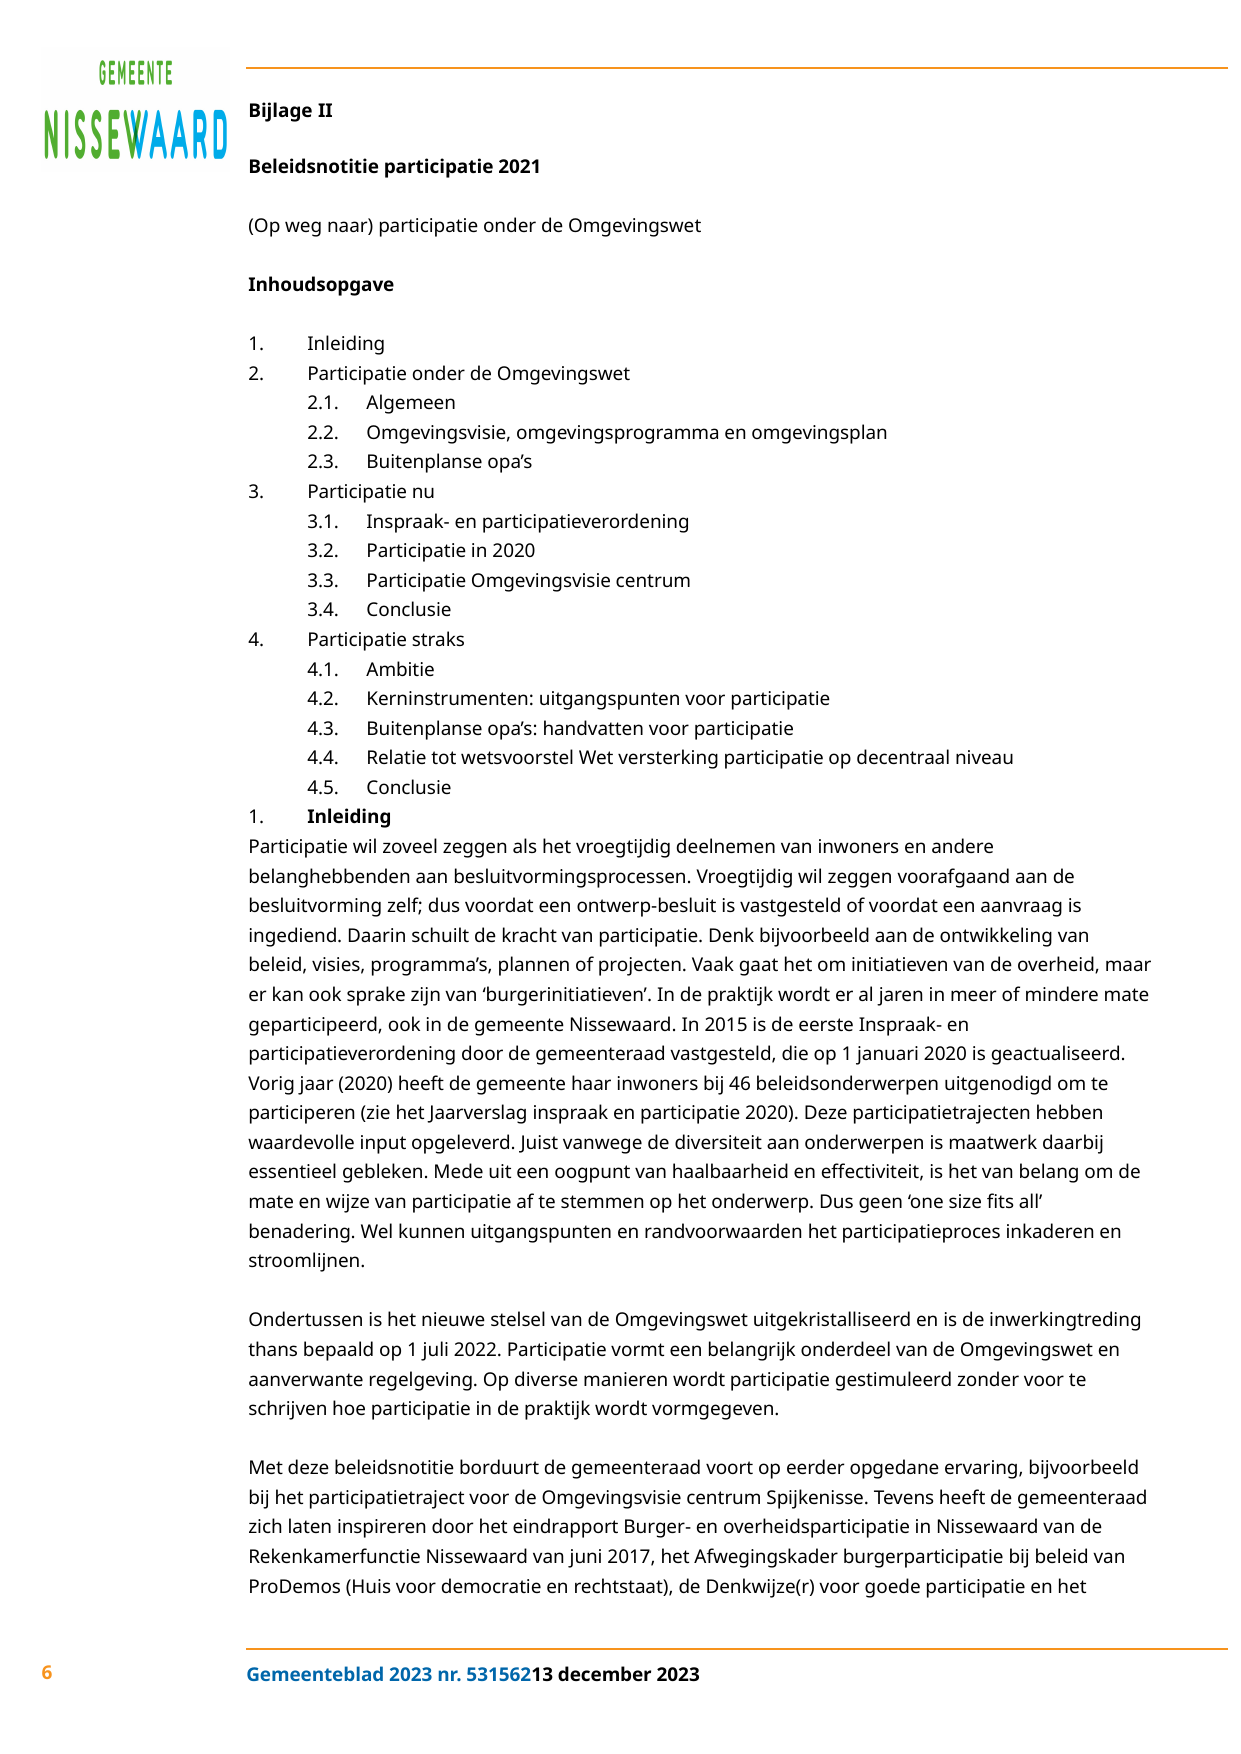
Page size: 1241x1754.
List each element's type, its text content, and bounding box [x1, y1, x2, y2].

text Participatie wil zoveel zeggen als het vroegtijdig deelnemen van inwoners en andere belanghebbenden aan besluitvormingsprocessen. Vroegtijdig wil zeggen voorafgaand aan de besluitvorming zelf; dus voordat een ontwerp-besluit is vastgesteld of voordat een aanvraag is ingediend. Daarin schuilt de kracht van participatie. Denk bijvoorbeeld aan de ontwikkeling van beleid, visies, programma’s, plannen of projecten. Vaak gaat het om initiatieven van de overheid, maar er kan ook sprake zijn van ‘burgerinitiatieven’. In de praktijk wordt er al jaren in meer of mindere mate geparticipeerd, ook in de gemeente Nissewaard. In 2015 is de eerste Inspraak- en participatieverordening door de gemeenteraad vastgesteld, die op 1 januari 2020 is geactualiseerd. Vorig jaar (2020) heeft de gemeente haar inwoners bij 46 beleidsonderwerpen uitgenodigd om te participeren (zie het Jaarverslag inspraak en participatie 2020). Deze participatietrajecten hebben waardevolle input opgeleverd. Juist vanwege de diversiteit aan onderwerpen is maatwerk daarbij essentieel gebleken. Mede uit een oogpunt van haalbaarheid en effectiviteit, is het van belang om de mate en wijze van participatie af te stemmen op het onderwerp. Dus geen ‘one size fits all’ benadering. Wel kunnen uitgangspunten en randvoorwaarden het participatieproces inkaderen en stroomlijnen. [248, 833, 1152, 1273]
list Inspraak- en participatieverordening [307, 508, 1152, 534]
list Omgevingsvisie, omgevingsprogramma en omgevingsplan [307, 419, 1152, 445]
picture [41, 47, 231, 172]
list Ambitie [307, 656, 1152, 682]
list Buitenplanse opa’s: handvatten voor participatie [307, 715, 1152, 741]
list Conclusie [307, 597, 1152, 622]
text Ondertussen is het nieuwe stelsel van de Omgevingswet uitgekristalliseerd en is de inwerkingtreding thans bepaald op 1 juli 2022. Participatie vormt een belangrijk onderdeel van de Omgevingswet en aanverwante regelgeving. Op diverse manieren wordt participatie gestimuleerd zonder voor te schrijven hoe participatie in de praktijk wordt vormgegeven. [248, 1307, 1152, 1421]
text Bijlage II [248, 95, 1152, 123]
list Participatie nu [248, 478, 1152, 504]
list Participatie onder de Omgevingswet [248, 360, 1152, 386]
text Met deze beleidsnotitie borduurt de gemeenteraad voort op eerder opgedane ervaring, bijvoorbeeld bij het participatietraject voor de Omgevingsvisie centrum Spijkenisse. Tevens heeft de gemeenteraad zich laten inspireren door het eindrapport Burger- en overheidsparticipatie in Nissewaard van de Rekenkamerfunctie Nissewaard van juni 2017, het Afwegingskader burgerparticipatie bij beleid van ProDemos (Huis voor democratie en rechtstaat), de Denkwijze(r) voor goede participatie en het [248, 1454, 1152, 1599]
list Conclusie [307, 774, 1152, 800]
list Inleiding [248, 804, 1152, 829]
list Algemeen [307, 389, 1152, 415]
list Participatie in 2020 [307, 537, 1152, 563]
text (Op weg naar) participatie onder de Omgevingswet [248, 212, 1152, 238]
list Participatie straks [248, 626, 1152, 652]
list Kerninstrumenten: uitgangspunten voor participatie [307, 685, 1152, 711]
list Relatie tot wetsvoorstel Wet versterking participatie op decentraal niveau [307, 744, 1152, 770]
text Beleidsnotitie participatie 2021 [248, 153, 1152, 179]
list Inleiding [248, 330, 1152, 356]
list Participatie Omgevingsvisie centrum [307, 567, 1152, 593]
list Buitenplanse opa’s [307, 449, 1152, 474]
text Inhoudsopgave [248, 271, 1152, 297]
